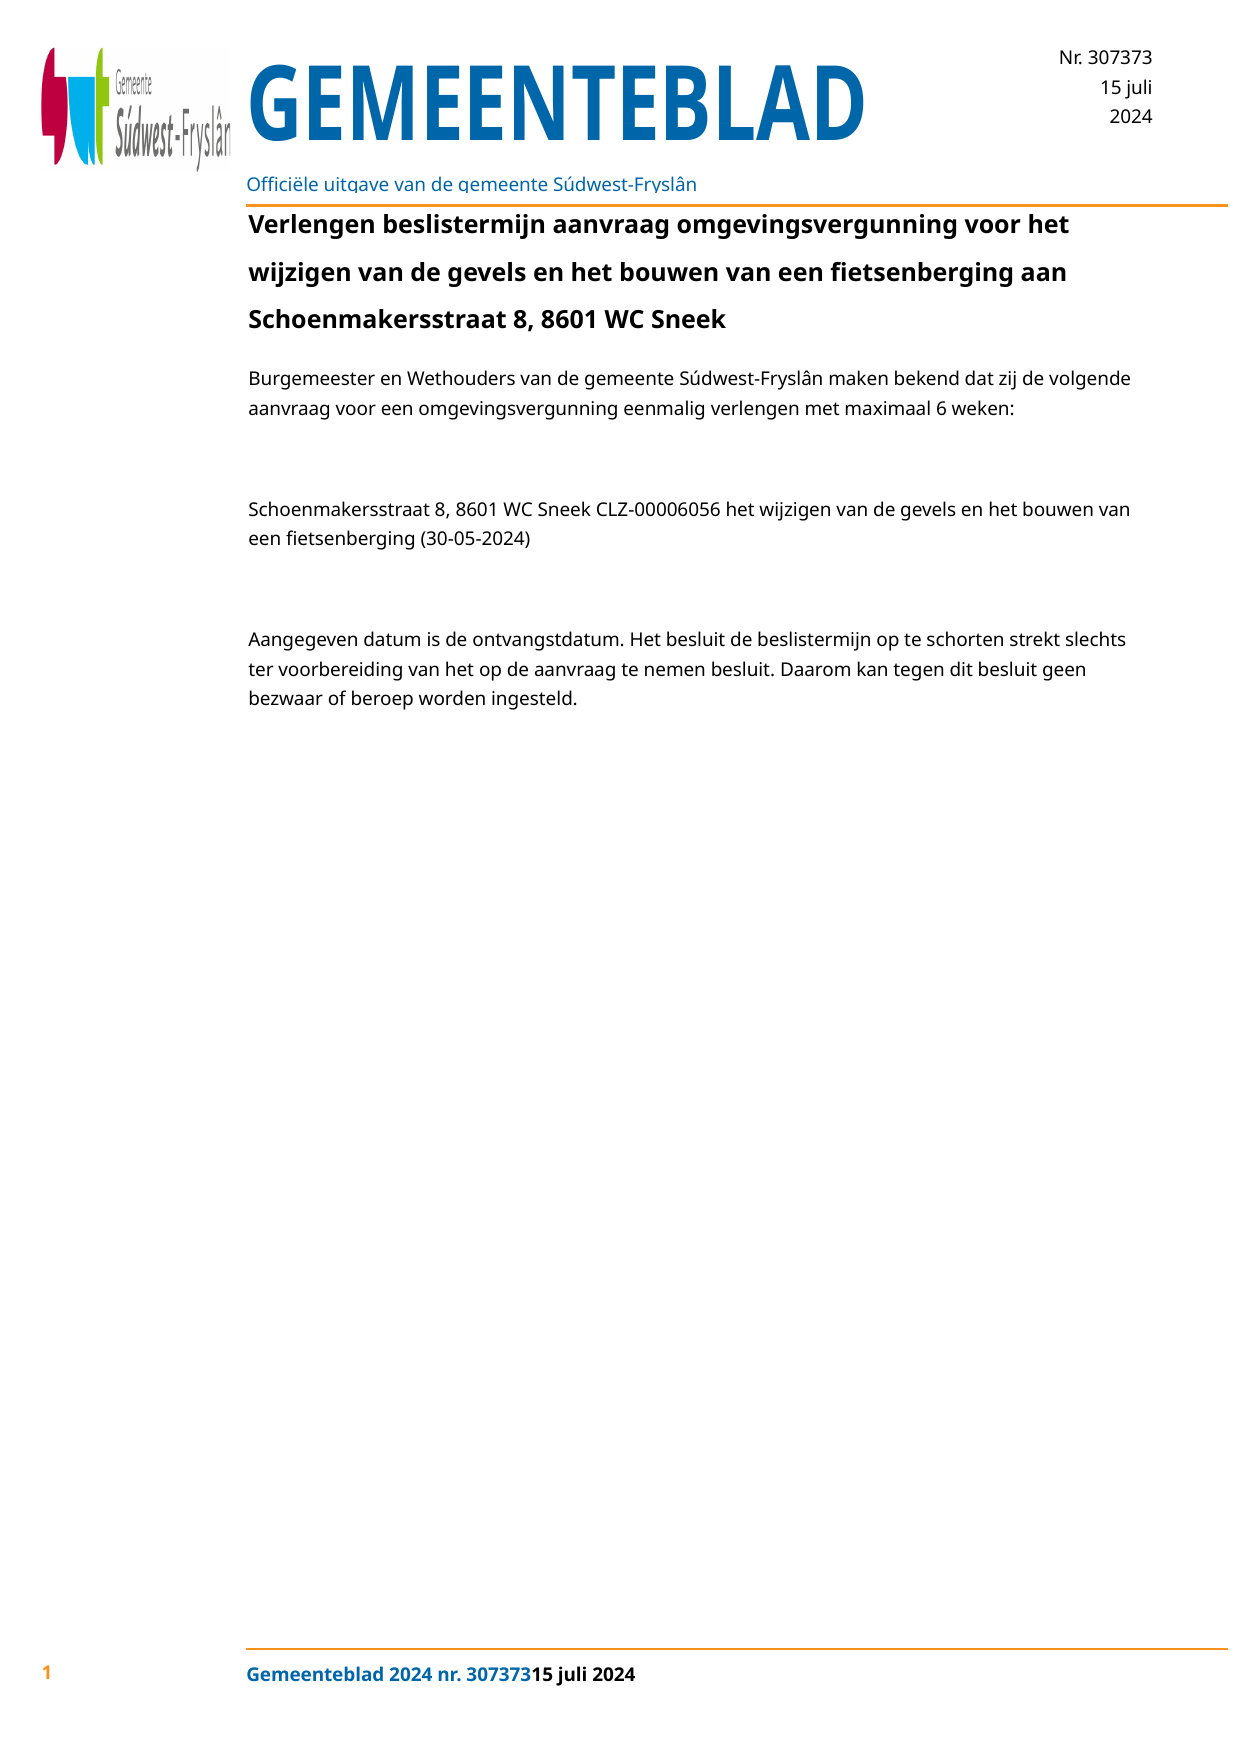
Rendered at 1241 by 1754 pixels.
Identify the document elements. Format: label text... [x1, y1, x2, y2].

text Burgemeester en Wethouders van de gemeente Súdwest-Fryslân maken bekend dat zij de volgende aanvraag voor een omgevingsvergunning eenmalig verlengen met maximaal 6 weken: [248, 366, 1152, 421]
text Verlengen beslistermijn aanvraag omgevingsvergunning voor het wijzigen van de gevels en het bouwen van een fietsenberging aan Schoenmakersstraat 8, 8601 WC Sneek [248, 207, 1152, 336]
text Schoenmakersstraat 8, 8601 WC Sneek CLZ-00006056 het wijzigen van de gevels en het bouwen van een fietsenberging (30-05-2024) [248, 496, 1152, 551]
text Aangegeven datum is de ontvangstdatum. Het besluit de beslistermijn op te schorten strekt slechts ter voorbereiding van het op de aanvraag te nemen besluit. Daarom kan tegen dit besluit geen bezwaar of beroep worden ingesteld. [248, 626, 1152, 711]
picture [41, 47, 231, 172]
